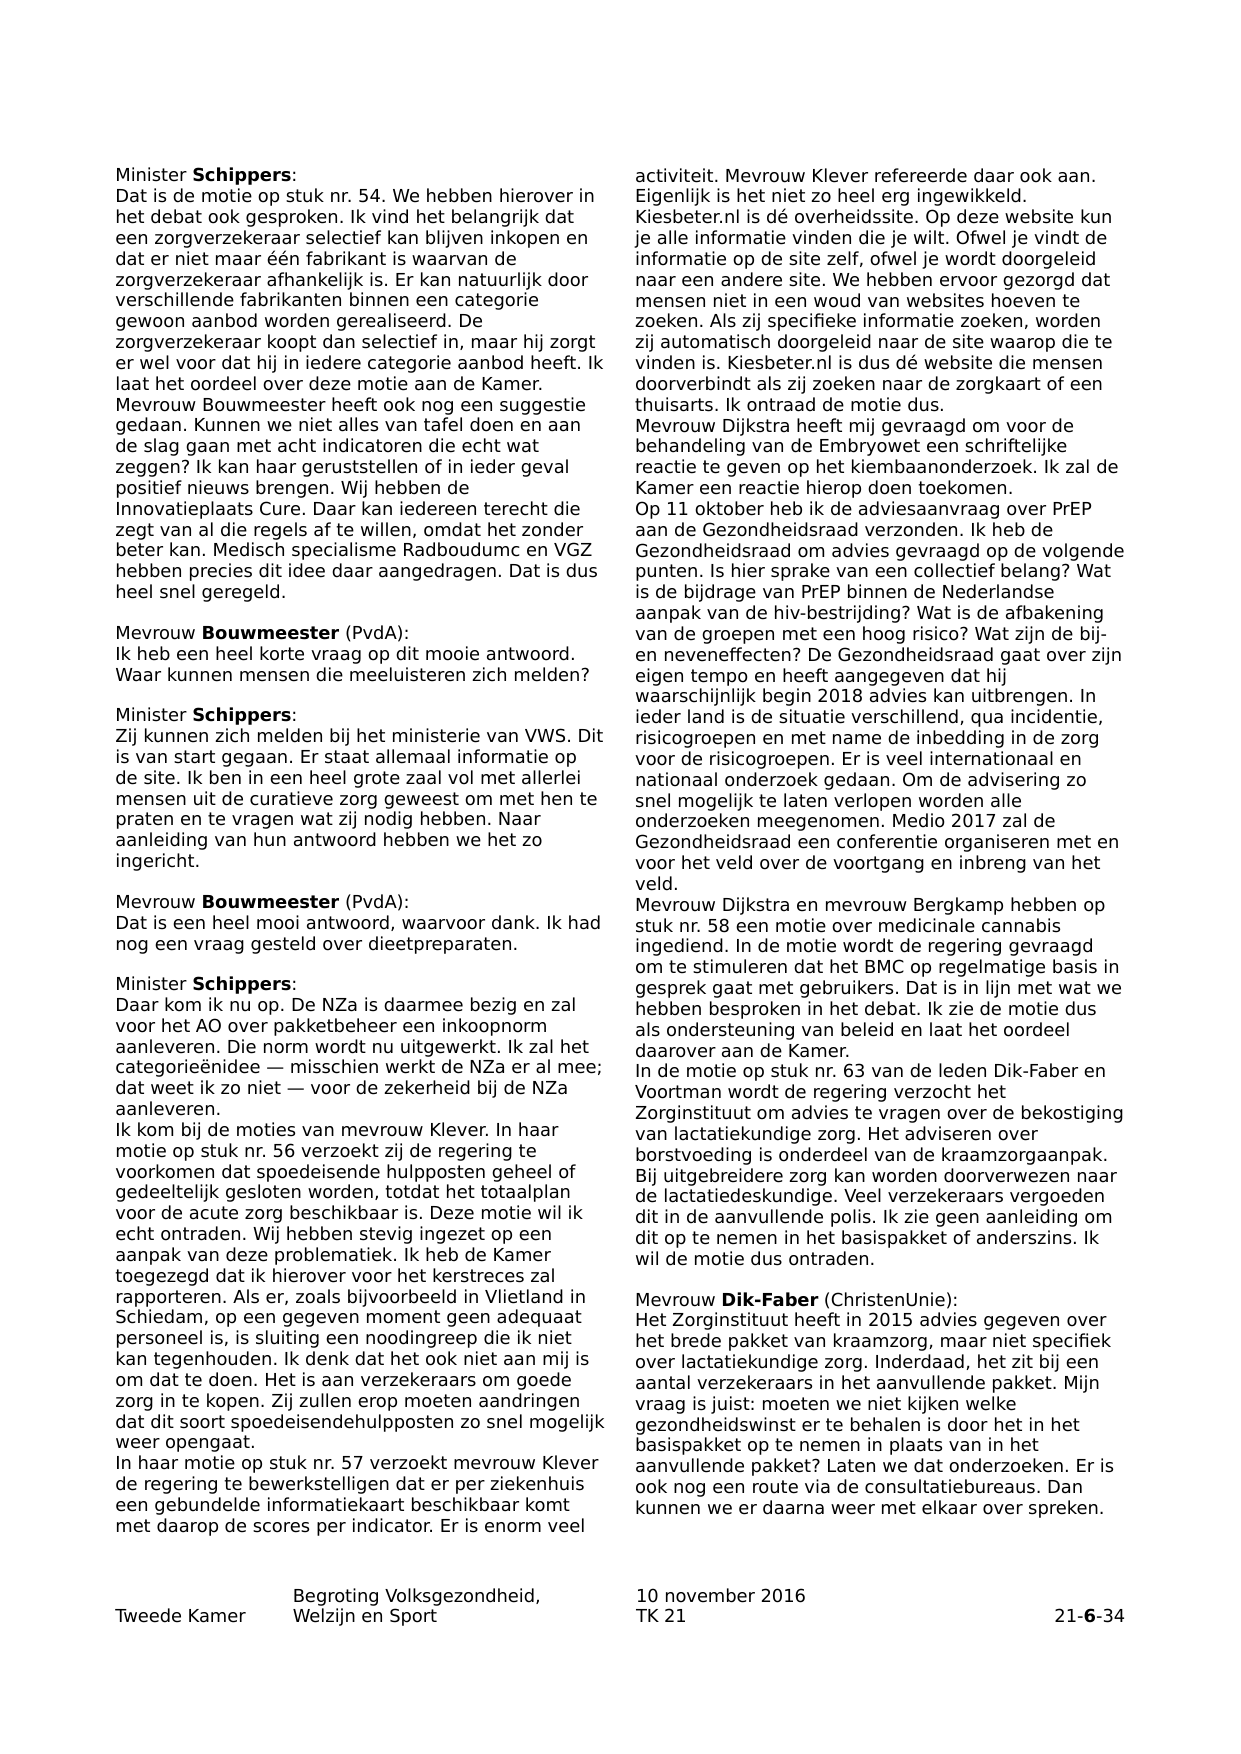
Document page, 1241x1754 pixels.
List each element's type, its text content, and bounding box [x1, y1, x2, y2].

text Minister Schippers: [115, 165, 605, 186]
text Dat is een heel mooi antwoord, waarvoor dank. Ik had nog een vraag gesteld over dieetpreparaten. [115, 912, 605, 954]
text Mevrouw Bouwmeester (PvdA): [115, 892, 605, 912]
text Mevrouw Bouwmeester (PvdA): [115, 623, 605, 643]
text Ik kom bij de moties van mevrouw Klever. In haar motie op stuk nr. 56 verzoekt zij de regering te voorkomen dat spoedeisende hulpposten geheel of gedeeltelijk gesloten worden, totdat het totaalplan voor de acute zorg beschikbaar is. Deze motie wil ik echt ontraden. Wij hebben stevig ingezet op een aanpak van deze problematiek. Ik heb de Kamer toegezegd dat ik hierover voor het kerstreces zal rapporteren. Als er, zoals bijvoorbeeld in Vlietland in Schiedam, op een gegeven moment geen adequaat personeel is, is sluiting een noodingreep die ik niet kan tegenhouden. Ik denk dat het ook niet aan mij is om dat te doen. Het is aan verzekeraars om goede zorg in te kopen. Zij zullen erop moeten aandringen dat dit soort spoedeisendehulpposten zo snel mogelijk weer opengaat. [115, 1120, 605, 1453]
text Mevrouw Dijkstra heeft mij gevraagd om voor de behandeling van de Embryowet een schriftelijke reactie te geven op het kiembaanonderzoek. Ik zal de Kamer een reactie hierop doen toekomen. [635, 415, 1125, 499]
text Mevrouw Dik-Faber (ChristenUnie): [635, 1289, 1125, 1310]
text activiteit. Mevrouw Klever refereerde daar ook aan. Eigenlijk is het niet zo heel erg ingewikkeld. Kiesbeter.nl is dé overheidssite. Op deze website kun je alle informatie vinden die je wilt. Ofwel je vindt de informatie op de site zelf, ofwel je wordt doorgeleid naar een andere site. We hebben ervoor gezorgd dat mensen niet in een woud van websites hoeven te zoeken. Als zij specifieke informatie zoeken, worden zij automatisch doorgeleid naar de site waarop die te vinden is. Kiesbeter.nl is dus dé website die mensen doorverbindt als zij zoeken naar de zorgkaart of een thuisarts. Ik ontraad de motie dus. [635, 165, 1125, 415]
text Op 11 oktober heb ik de adviesaanvraag over PrEP aan de Gezondheidsraad verzonden. Ik heb de Gezondheidsraad om advies gevraagd op de volgende punten. Is hier sprake van een collectief belang? Wat is de bijdrage van PrEP binnen de Nederlandse aanpak van de hiv-bestrijding? Wat is de afbakening van de groepen met een hoog risico? Wat zijn de bij- en neveneffecten? De Gezondheidsraad gaat over zijn eigen tempo en heeft aangegeven dat hij waarschijnlijk begin 2018 advies kan uitbrengen. In ieder land is de situatie verschillend, qua incidentie, risicogroepen en met name de inbedding in de zorg voor de risicogroepen. Er is veel internationaal en nationaal onderzoek gedaan. Om de advisering zo snel mogelijk te laten verlopen worden alle onderzoeken meegenomen. Medio 2017 zal de Gezondheidsraad een conferentie organiseren met en voor het veld over de voortgang en inbreng van het veld. [635, 499, 1125, 894]
text Minister Schippers: [115, 705, 605, 726]
text Mevrouw Bouwmeester heeft ook nog een suggestie gedaan. Kunnen we niet alles van tafel doen en aan de slag gaan met acht indicatoren die echt wat zeggen? Ik kan haar geruststellen of in ieder geval positief nieuws brengen. Wij hebben de Innovatieplaats Cure. Daar kan iedereen terecht die zegt van al die regels af te willen, omdat het zonder beter kan. Medisch specialisme Radboudumc en VGZ hebben precies dit idee daar aangedragen. Dat is dus heel snel geregeld. [115, 394, 605, 603]
text Mevrouw Dijkstra en mevrouw Bergkamp hebben op stuk nr. 58 een motie over medicinale cannabis ingediend. In de motie wordt de regering gevraagd om te stimuleren dat het BMC op regelmatige basis in gesprek gaat met gebruikers. Dat is in lijn met wat we hebben besproken in het debat. Ik zie de motie dus als ondersteuning van beleid en laat het oordeel daarover aan de Kamer. [635, 894, 1125, 1061]
text In de motie op stuk nr. 63 van de leden Dik-Faber en Voortman wordt de regering verzocht het Zorginstituut om advies te vragen over de bekostiging van lactatiekundige zorg. Het adviseren over borstvoeding is onderdeel van de kraamzorgaanpak. Bij uitgebreidere zorg kan worden doorverwezen naar de lactatiedeskundige. Veel verzekeraars vergoeden dit in de aanvullende polis. Ik zie geen aanleiding om dit op te nemen in het basispakket of anderszins. Ik wil de motie dus ontraden. [635, 1061, 1125, 1269]
text Daar kom ik nu op. De NZa is daarmee bezig en zal voor het AO over pakketbeheer een inkoopnorm aanleveren. Die norm wordt nu uitgewerkt. Ik zal het categorieënidee — misschien werkt de NZa er al mee; dat weet ik zo niet — voor de zekerheid bij de NZa aanleveren. [115, 995, 605, 1120]
text Minister Schippers: [115, 974, 605, 995]
text Het Zorginstituut heeft in 2015 advies gegeven over het brede pakket van kraamzorg, maar niet specifiek over lactatiekundige zorg. Inderdaad, het zit bij een aantal verzekeraars in het aanvullende pakket. Mijn vraag is juist: moeten we niet kijken welke gezondheidswinst er te behalen is door het in het basispakket op te nemen in plaats van in het aanvullende pakket? Laten we dat onderzoeken. Er is ook nog een route via de consultatiebureaus. Dan kunnen we er daarna weer met elkaar over spreken. [635, 1310, 1125, 1518]
text Zij kunnen zich melden bij het ministerie van VWS. Dit is van start gegaan. Er staat allemaal informatie op de site. Ik ben in een heel grote zaal vol met allerlei mensen uit de curatieve zorg geweest om met hen te praten en te vragen wat zij nodig hebben. Naar aanleiding van hun antwoord hebben we het zo ingericht. [115, 726, 605, 872]
text Ik heb een heel korte vraag op dit mooie antwoord. Waar kunnen mensen die meeluisteren zich melden? [115, 643, 605, 685]
text In haar motie op stuk nr. 57 verzoekt mevrouw Klever de regering te bewerkstelligen dat er per ziekenhuis een gebundelde informatiekaart beschikbaar komt met daarop de scores per indicator. Er is enorm veel [115, 1453, 605, 1536]
text Dat is de motie op stuk nr. 54. We hebben hierover in het debat ook gesproken. Ik vind het belangrijk dat een zorgverzekeraar selectief kan blijven inkopen en dat er niet maar één fabrikant is waarvan de zorgverzekeraar afhankelijk is. Er kan natuurlijk door verschillende fabrikanten binnen een categorie gewoon aanbod worden gerealiseerd. De zorgverzekeraar koopt dan selectief in, maar hij zorgt er wel voor dat hij in iedere categorie aanbod heeft. Ik laat het oordeel over deze motie aan de Kamer. [115, 186, 605, 394]
